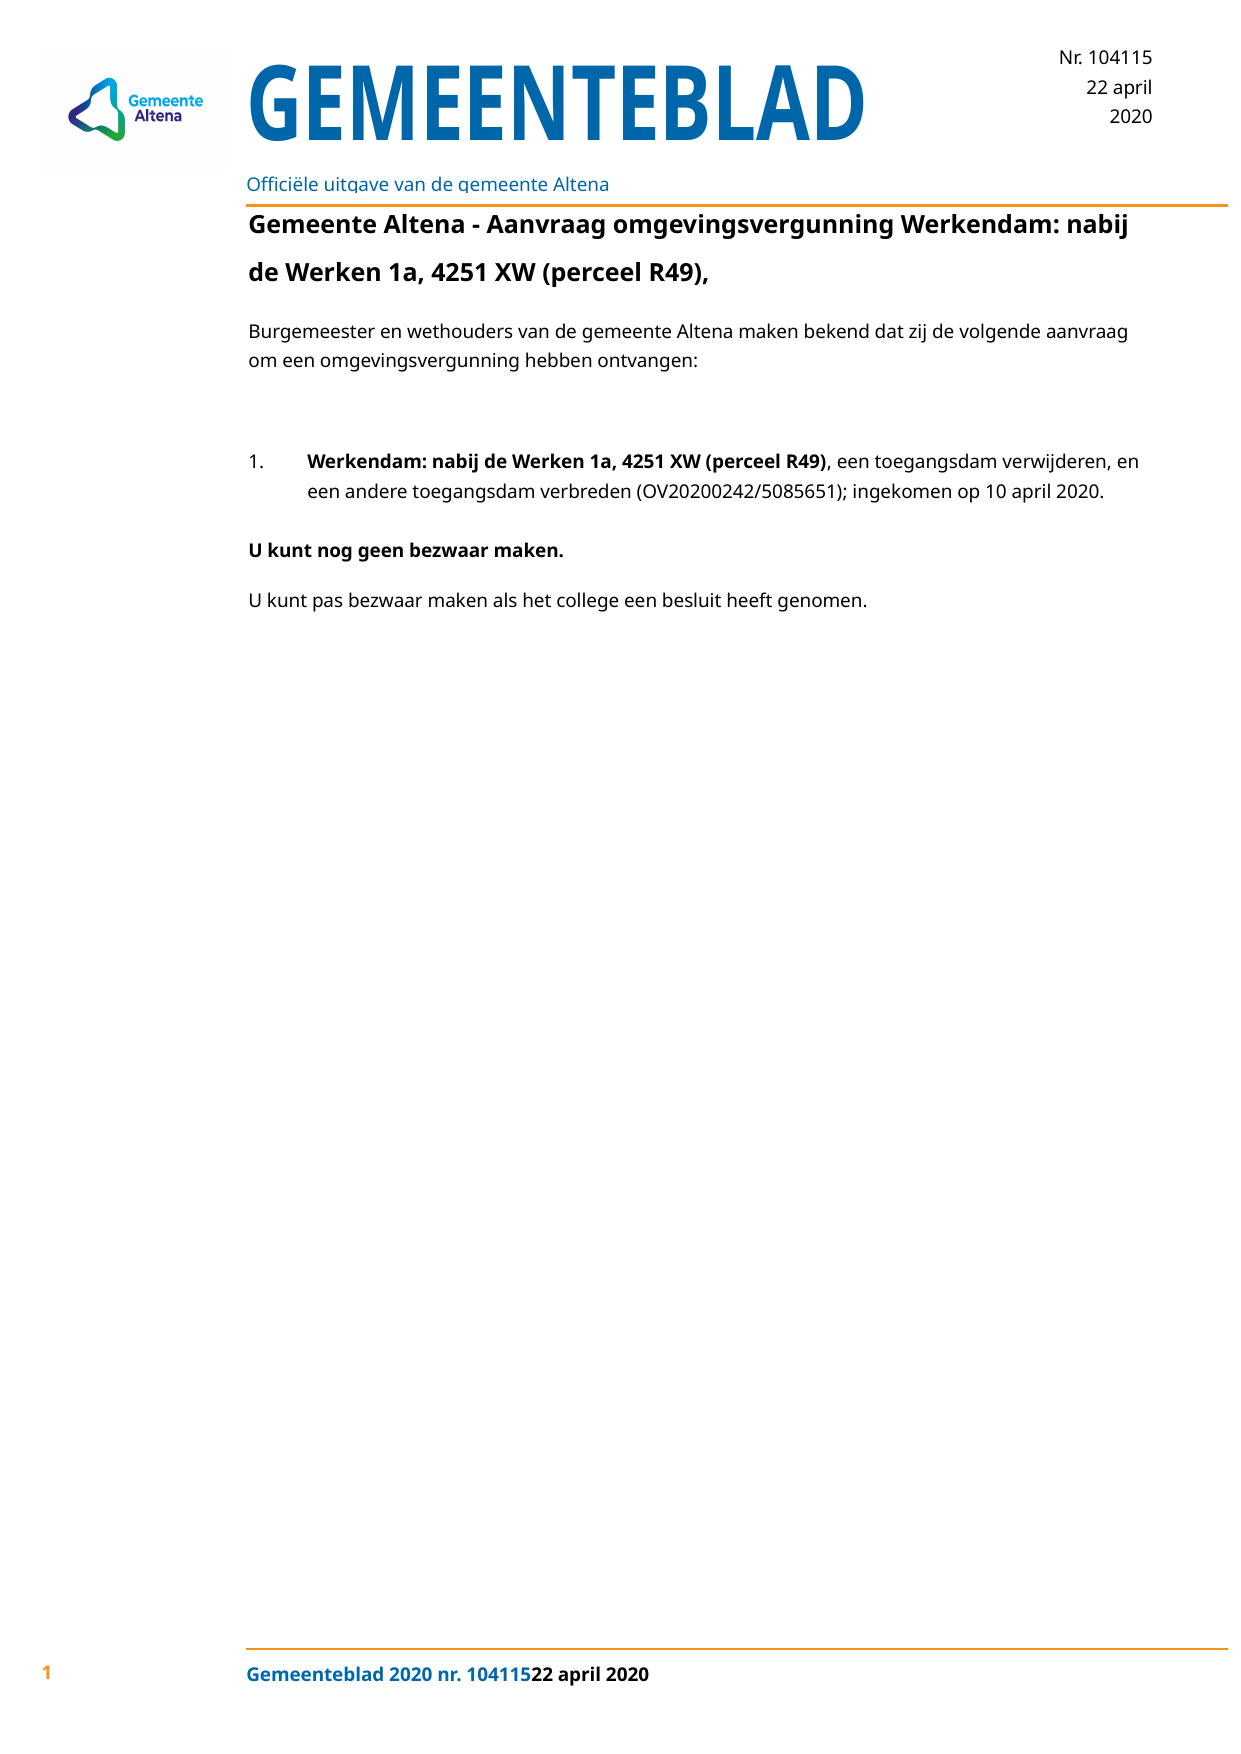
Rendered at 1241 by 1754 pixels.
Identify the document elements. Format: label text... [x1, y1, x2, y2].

text Burgemeester en wethouders van de gemeente Altena maken bekend dat zij de volgende aanvraag om een omgevingsvergunning hebben ontvangen: [248, 318, 1152, 373]
text U kunt pas bezwaar maken als het college een besluit heeft genomen. [248, 587, 1152, 613]
picture [41, 47, 231, 172]
list Werkendam: nabij de Werken 1a, 4251 XW (perceel R49), een toegangsdam verwijderen, en een andere toegangsdam verbreden (OV20200242/5085651); ingekomen op 10 april 2020. [248, 448, 1152, 504]
text Gemeente Altena - Aanvraag omgevingsvergunning Werkendam: nabij de Werken 1a, 4251 XW (perceel R49), [248, 207, 1152, 288]
text U kunt nog geen bezwaar maken. [248, 537, 1152, 563]
